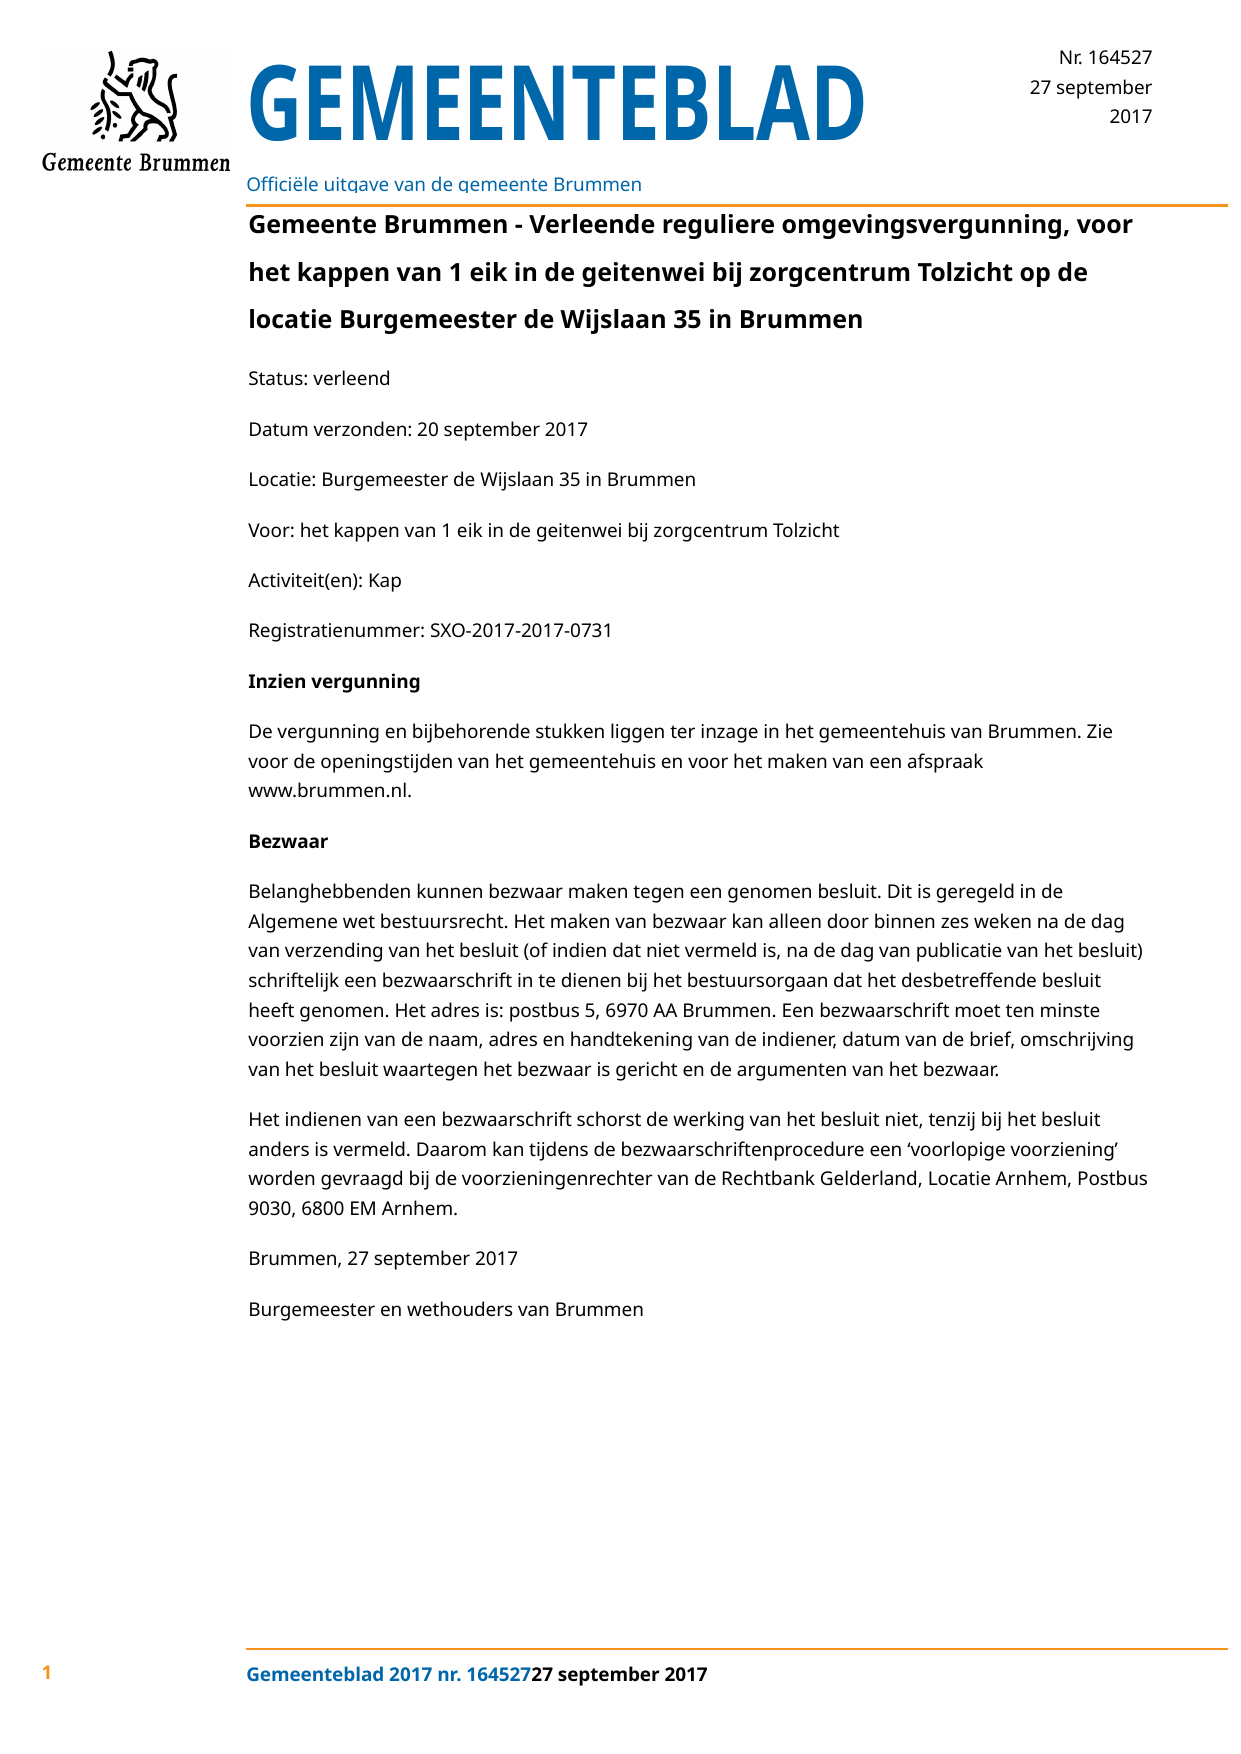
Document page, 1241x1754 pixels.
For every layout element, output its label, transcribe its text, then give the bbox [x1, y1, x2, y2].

text Bezwaar [248, 828, 1152, 854]
text Activiteit(en): Kap [248, 567, 1152, 593]
text Belanghebbenden kunnen bezwaar maken tegen een genomen besluit. Dit is geregeld in de Algemene wet bestuursrecht. Het maken van bezwaar kan alleen door binnen zes weken na de dag van verzending van het besluit (of indien dat niet vermeld is, na de dag van publicatie van het besluit) schriftelijk een bezwaarschrift in te dienen bij het bestuursorgaan dat het desbetreffende besluit heeft genomen. Het adres is: postbus 5, 6970 AA Brummen. Een bezwaarschrift moet ten minste voorzien zijn van de naam, adres en handtekening van de indiener, datum van de brief, omschrijving van het besluit waartegen het bezwaar is gericht en de argumenten van het bezwaar. [248, 878, 1152, 1082]
text Registratienummer: SXO-2017-2017-0731 [248, 618, 1152, 643]
text Voor: het kappen van 1 eik in de geitenwei bij zorgcentrum Tolzicht [248, 517, 1152, 542]
text Inzien vergunning [248, 668, 1152, 694]
picture [41, 47, 231, 172]
text Locatie: Burgemeester de Wijslaan 35 in Brummen [248, 466, 1152, 492]
text Burgemeester en wethouders van Brummen [248, 1296, 1152, 1322]
text Gemeente Brummen - Verleende reguliere omgevingsvergunning, voor het kappen van 1 eik in de geitenwei bij zorgcentrum Tolzicht op de locatie Burgemeester de Wijslaan 35 in Brummen [248, 207, 1152, 336]
text Het indienen van een bezwaarschrift schorst de werking van het besluit niet, tenzij bij het besluit anders is vermeld. Daarom kan tijdens de bezwaarschriftenprocedure een ‘voorlopige voorziening’ worden gevraagd bij de voorzieningenrechter van de Rechtbank Gelderland, Locatie Arnhem, Postbus 9030, 6800 EM Arnhem. [248, 1106, 1152, 1221]
text Brummen, 27 september 2017 [248, 1246, 1152, 1271]
text De vergunning en bijbehorende stukken liggen ter inzage in het gemeentehuis van Brummen. Zie voor de openingstijden van het gemeentehuis en voor het maken van een afspraak www.brummen.nl. [248, 718, 1152, 803]
text Status: verleend [248, 366, 1152, 391]
text Datum verzonden: 20 september 2017 [248, 416, 1152, 442]
